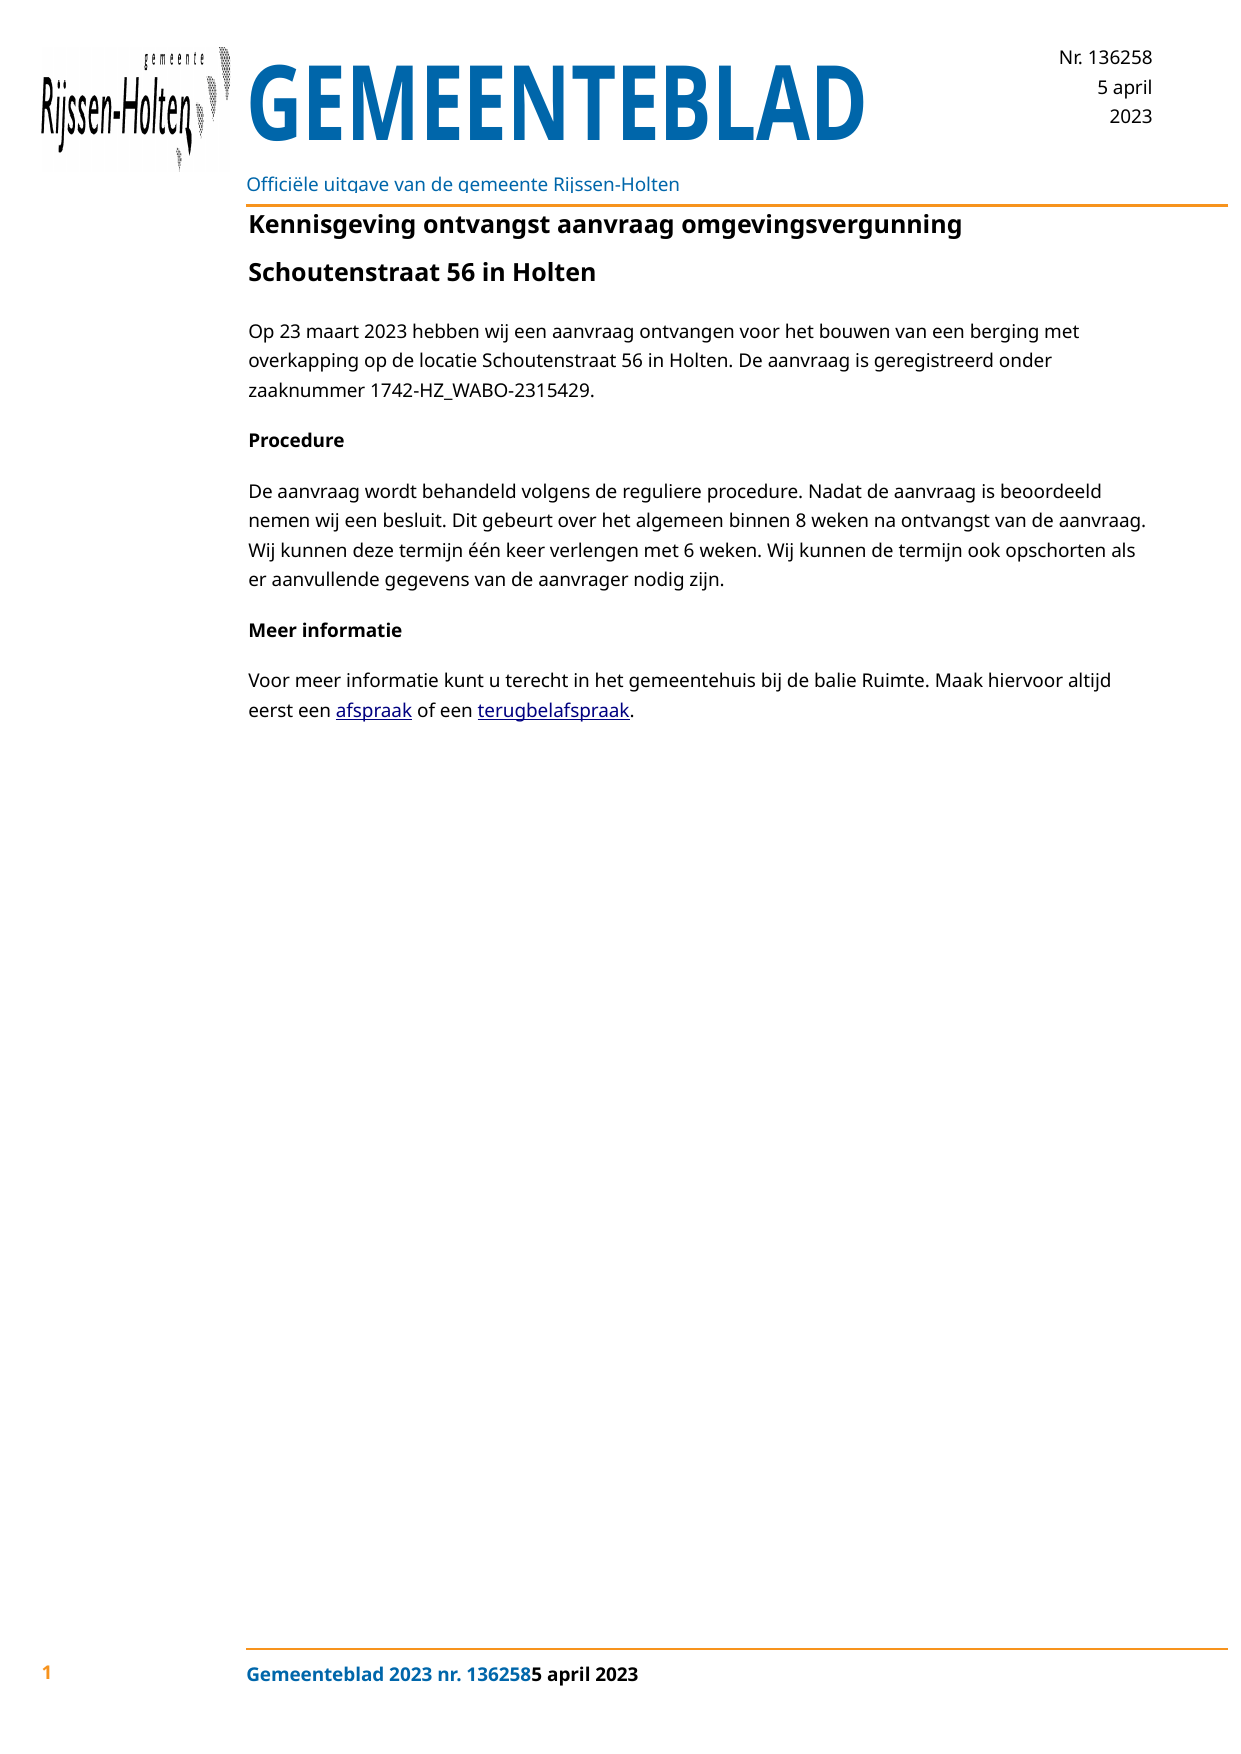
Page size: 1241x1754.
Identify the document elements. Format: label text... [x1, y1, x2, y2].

text Kennisgeving ontvangst aanvraag omgevingsvergunning Schoutenstraat 56 in Holten [248, 207, 1152, 288]
text Meer informatie [248, 617, 1152, 643]
picture [41, 47, 231, 172]
text Op 23 maart 2023 hebben wij een aanvraag ontvangen voor het bouwen van een berging met overkapping op de locatie Schoutenstraat 56 in Holten. De aanvraag is geregistreerd onder zaaknummer 1742-HZ_WABO-2315429. [248, 318, 1152, 403]
text Voor meer informatie kunt u terecht in het gemeentehuis bij de balie Ruimte. Maak hiervoor altijd eerst een afspraak of een terugbelafspraak. [248, 667, 1152, 723]
text De aanvraag wordt behandeld volgens de reguliere procedure. Nadat de aanvraag is beoordeeld nemen wij een besluit. Dit gebeurt over het algemeen binnen 8 weken na ontvangst van de aanvraag. Wij kunnen deze termijn één keer verlengen met 6 weken. Wij kunnen de termijn ook opschorten als er aanvullende gegevens van de aanvrager nodig zijn. [248, 478, 1152, 592]
text Procedure [248, 427, 1152, 453]
